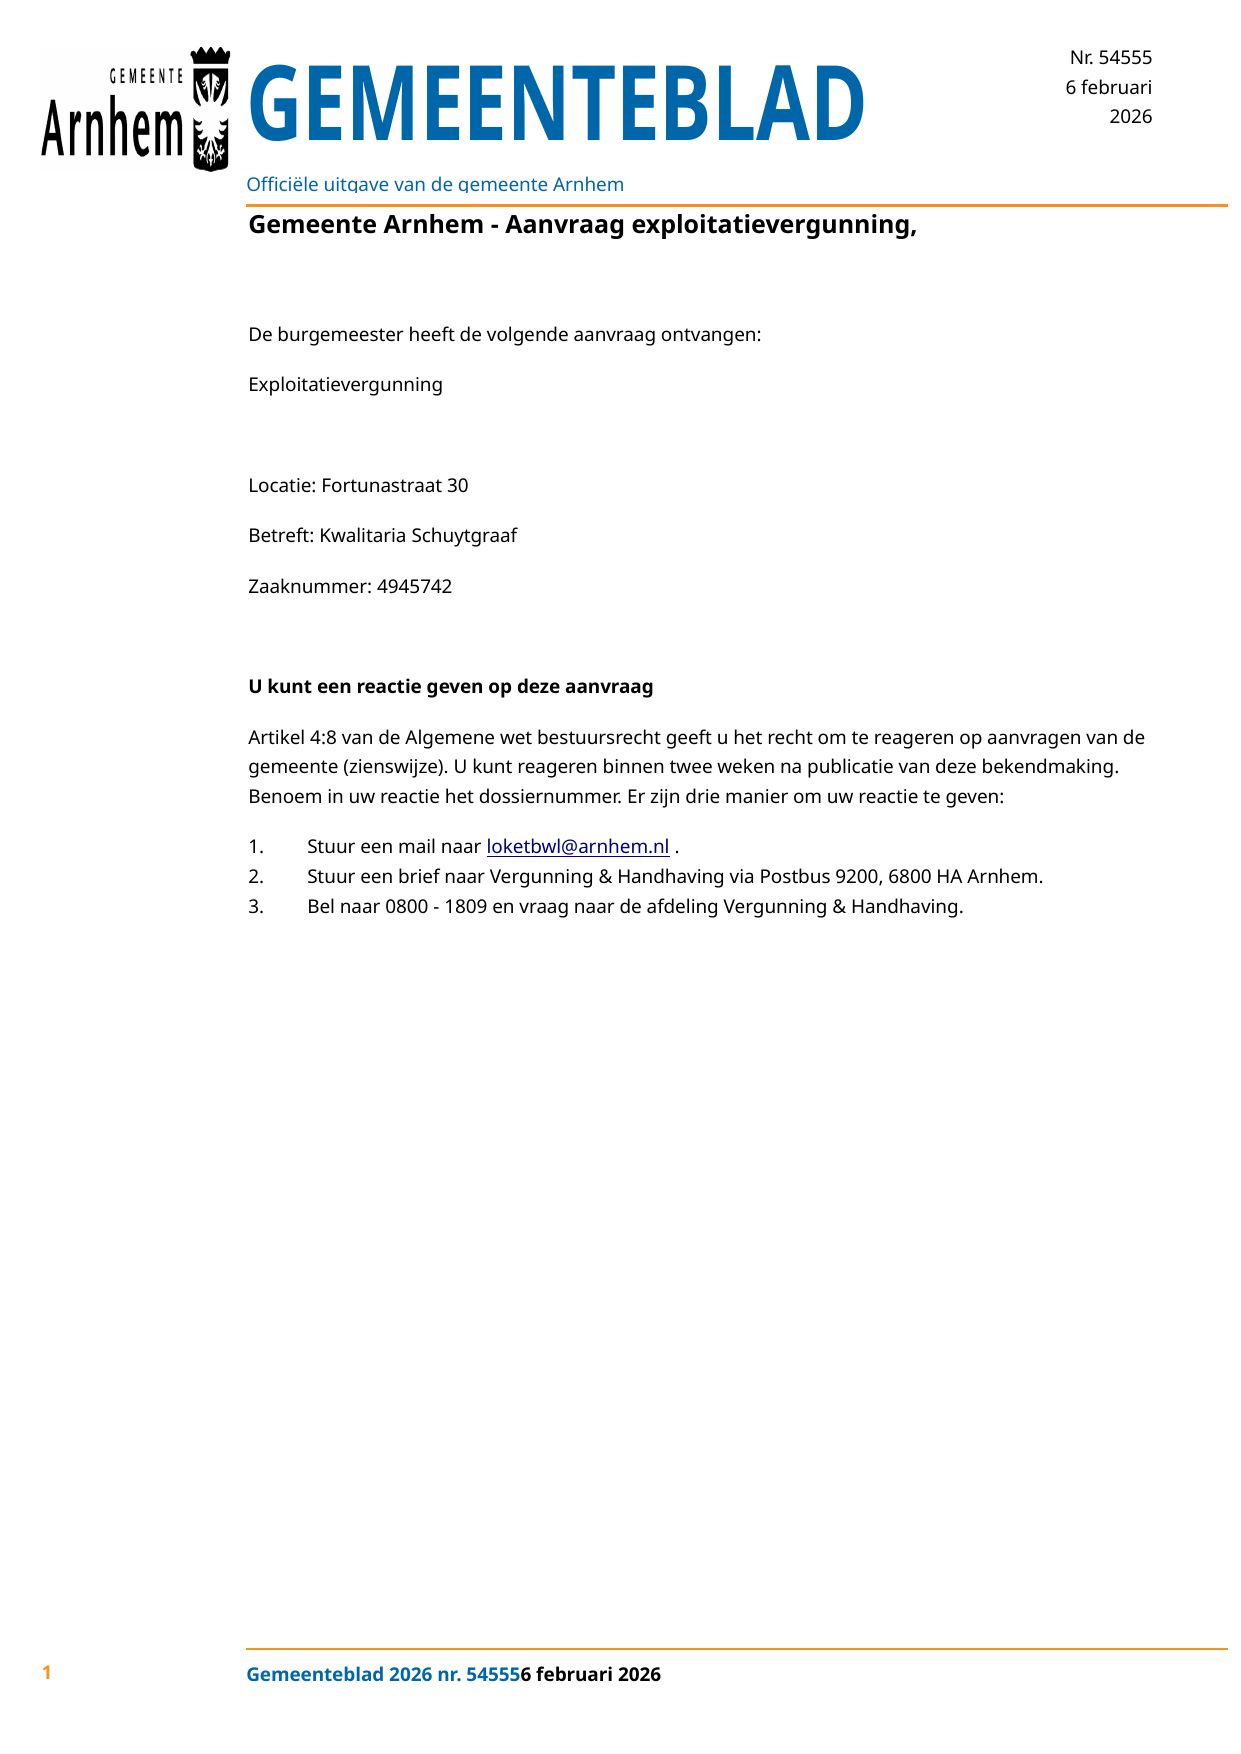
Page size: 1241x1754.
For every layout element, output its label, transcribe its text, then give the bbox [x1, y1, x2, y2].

text Locatie: Fortunastraat 30 [248, 472, 1152, 498]
list Stuur een brief naar Vergunning & Handhaving via Postbus 9200, 6800 HA Arnhem. [248, 863, 1152, 889]
text Betreft: Kwalitaria Schuytgraaf [248, 522, 1152, 548]
picture [41, 47, 231, 172]
list Bel naar 0800 - 1809 en vraag naar de afdeling Vergunning & Handhaving. [248, 893, 1152, 918]
text Zaaknummer: 4945742 [248, 573, 1152, 598]
text U kunt een reactie geven op deze aanvraag [248, 674, 1152, 699]
text De burgemeester heeft de volgende aanvraag ontvangen: [248, 321, 1152, 346]
text Gemeente Arnhem - Aanvraag exploitatievergunning, [248, 207, 1152, 241]
list Stuur een mail naar loketbwl@arnhem.nl . [248, 834, 1152, 859]
text Artikel 4:8 van de Algemene wet bestuursrecht geeft u het recht om te reageren op aanvragen van de gemeente (zienswijze). U kunt reageren binnen twee weken na publicatie van deze bekendmaking. Benoem in uw reactie het dossiernummer. Er zijn drie manier om uw reactie te geven: [248, 724, 1152, 809]
text Exploitatievergunning [248, 371, 1152, 397]
